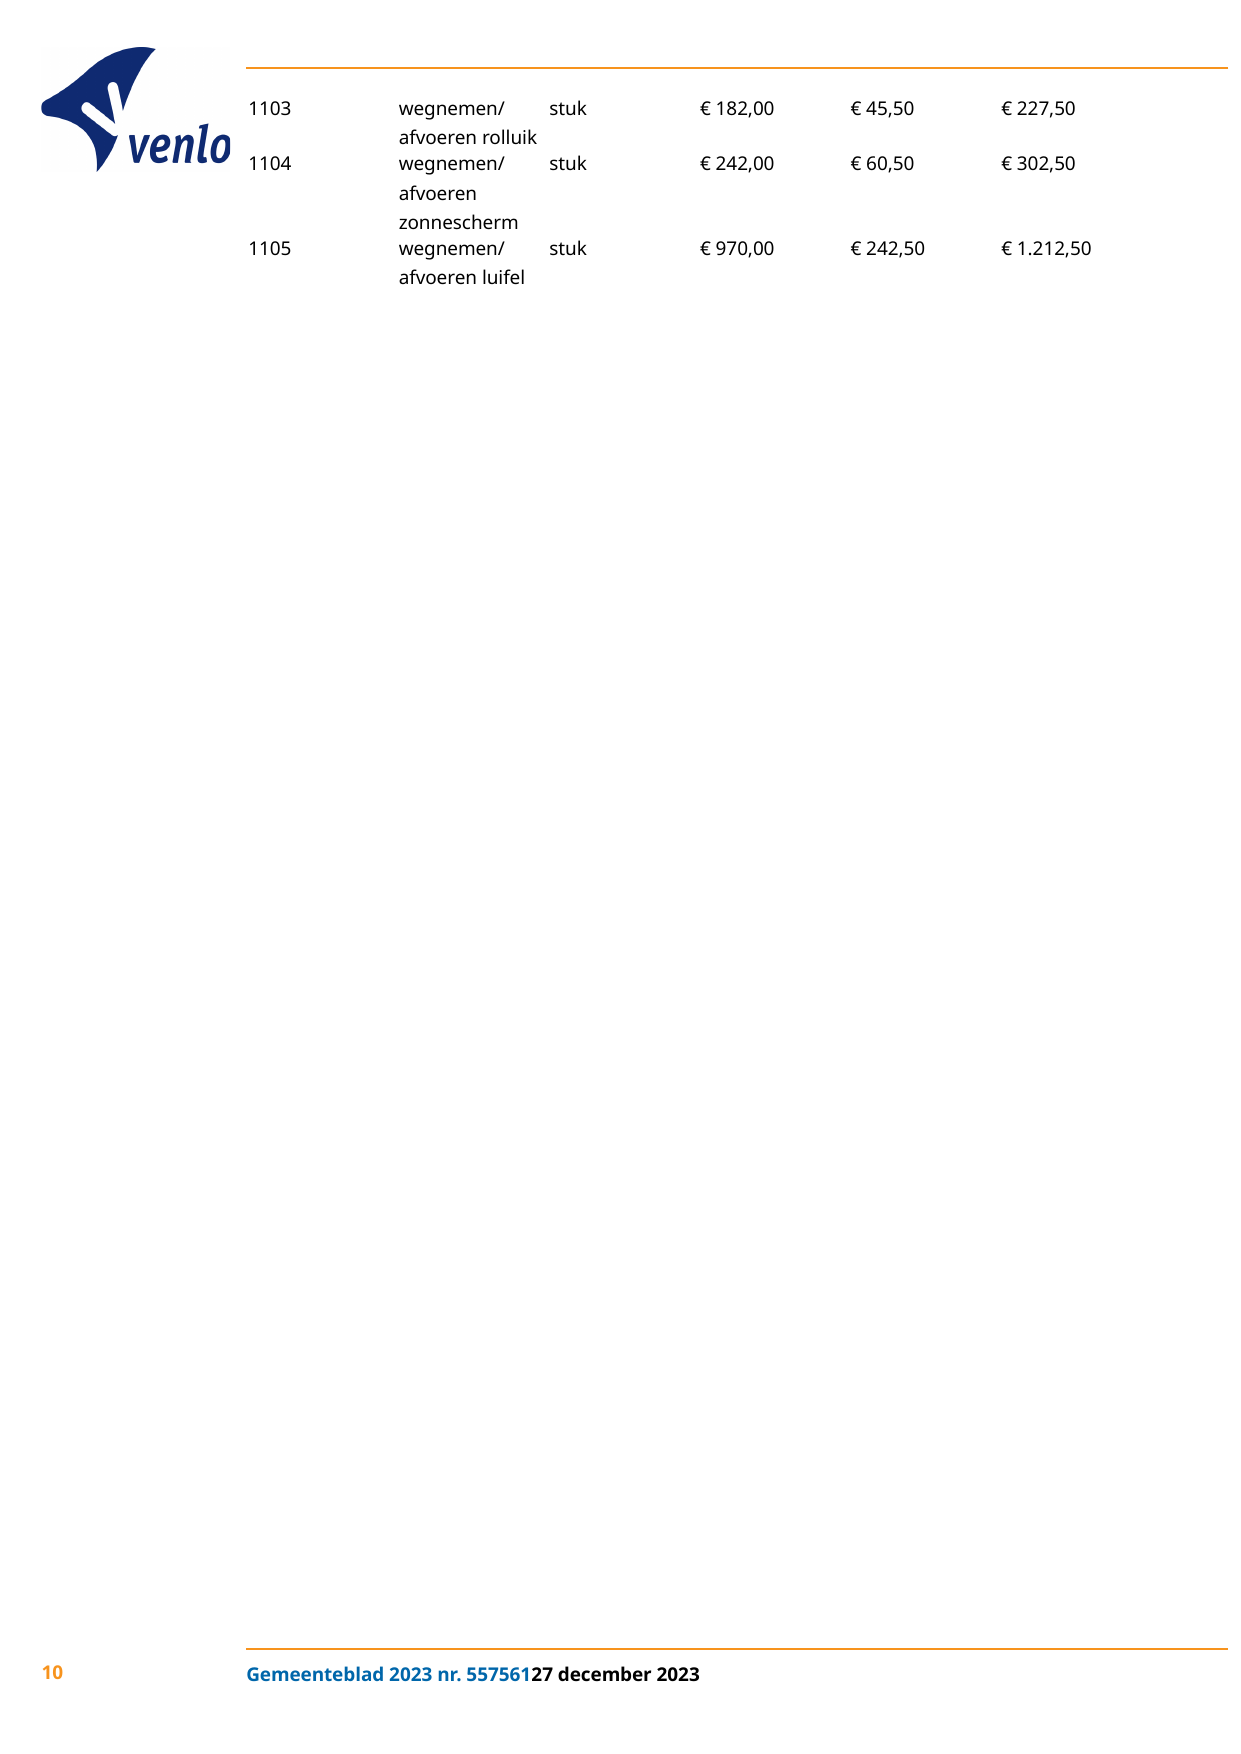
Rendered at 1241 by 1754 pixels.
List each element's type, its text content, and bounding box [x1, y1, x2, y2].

table_cell wegnemen/ afvoeren luifel [399, 235, 549, 290]
table_cell stuk [549, 235, 700, 290]
table_cell 1103 [248, 95, 398, 150]
table_cell € 242,00 [700, 150, 850, 235]
table_cell € 302,50 [1001, 150, 1152, 235]
table_cell € 970,00 [700, 235, 850, 290]
table_cell wegnemen/ afvoeren zonnescherm [399, 150, 549, 235]
table_cell wegnemen/ afvoeren rolluik [399, 95, 549, 150]
table_cell € 1.212,50 [1001, 235, 1152, 290]
table_cell 1105 [248, 235, 398, 290]
table_cell € 60,50 [850, 150, 1001, 235]
table_cell stuk [549, 150, 700, 235]
table_cell € 227,50 [1001, 95, 1152, 150]
table_cell stuk [549, 95, 700, 150]
table_cell € 182,00 [700, 95, 850, 150]
table_cell 1104 [248, 150, 398, 235]
picture [41, 47, 231, 172]
table_cell € 242,50 [850, 235, 1001, 290]
table_cell € 45,50 [850, 95, 1001, 150]
